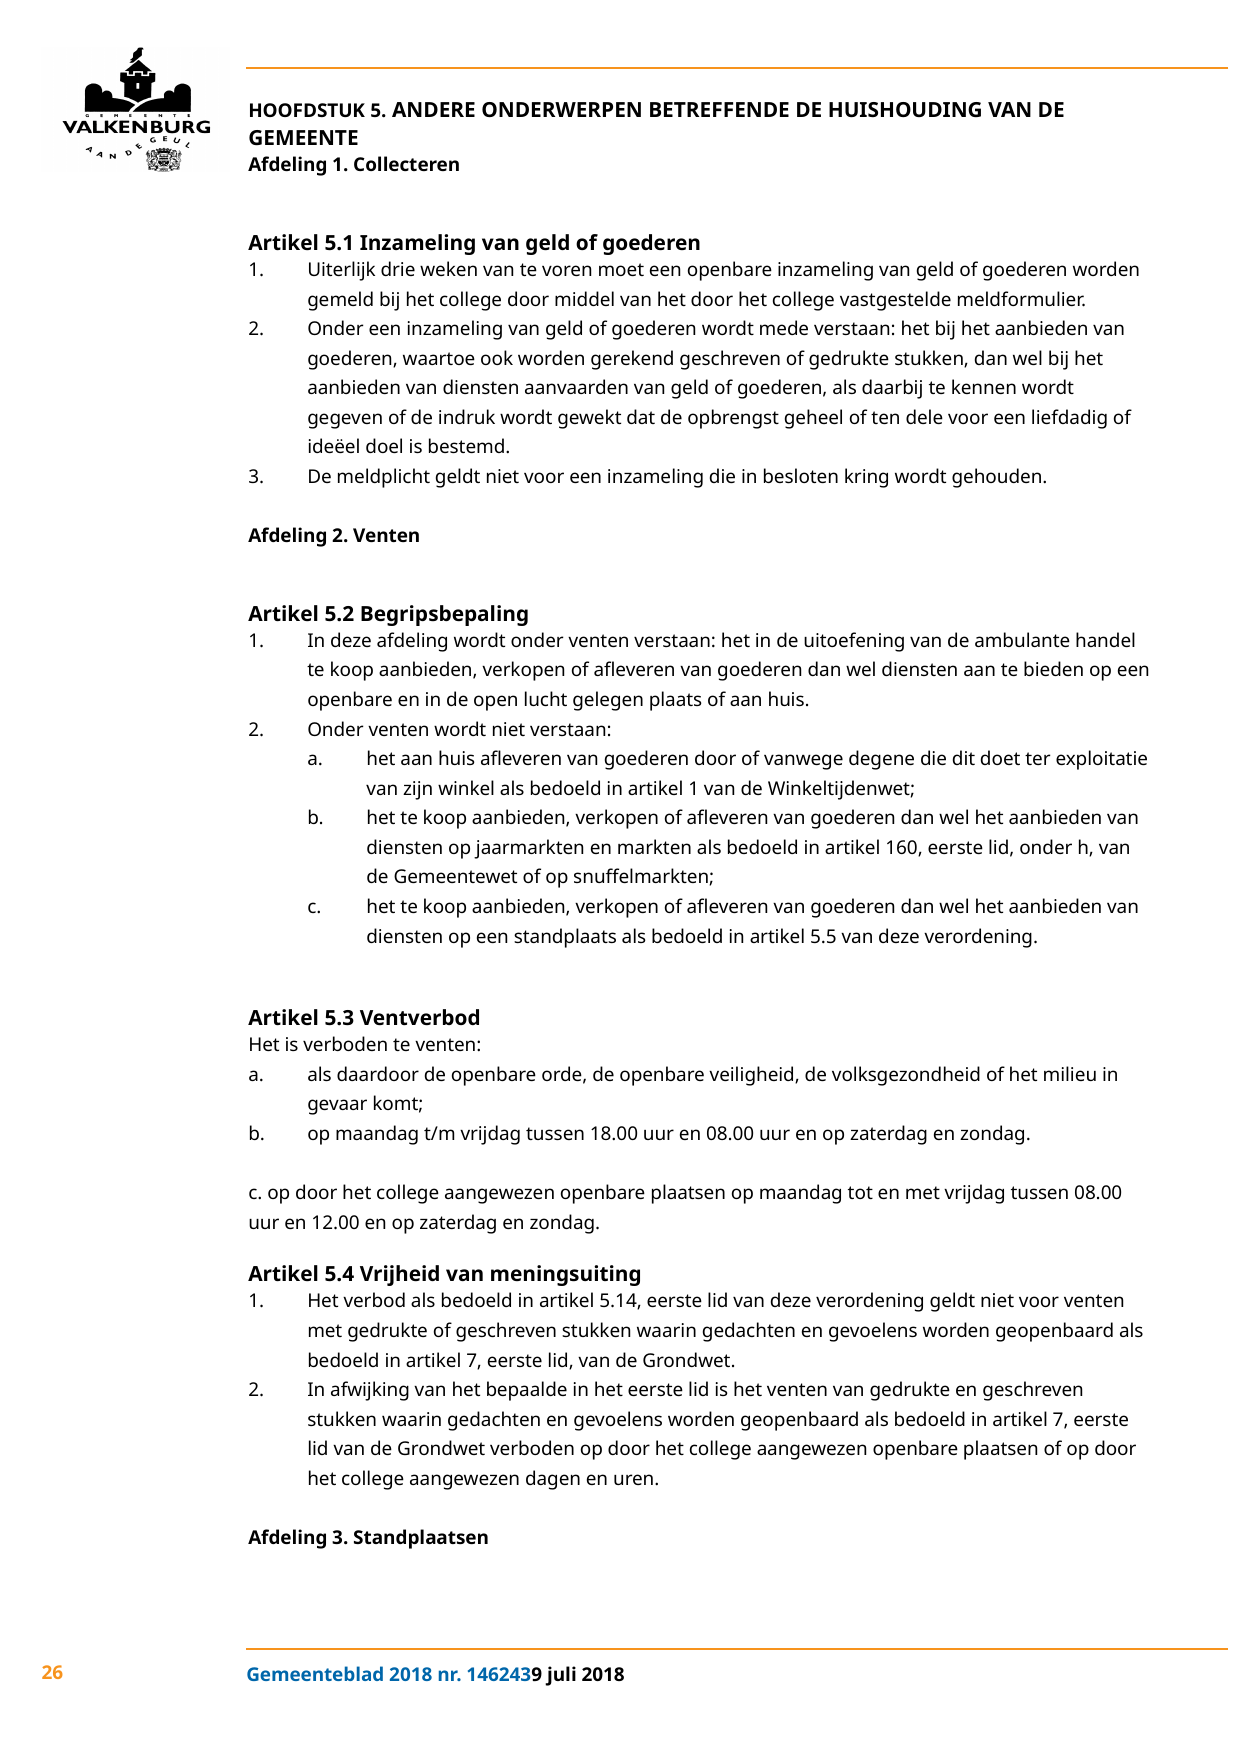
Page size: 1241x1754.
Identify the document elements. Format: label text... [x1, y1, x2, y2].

text Afdeling 3. Standplaatsen [248, 1524, 1152, 1550]
list als daardoor de openbare orde, de openbare veiligheid, de volksgezondheid of het milieu in gevaar komt; [248, 1061, 1152, 1116]
list In afwijking van het bepaalde in het eerste lid is het venten van gedrukte en geschreven stukken waarin gedachten en gevoelens worden geopenbaard als bedoeld in artikel 7, eerste lid van de Grondwet verboden op door het college aangewezen openbare plaatsen of op door het college aangewezen dagen en uren. [248, 1376, 1152, 1491]
list In deze afdeling wordt onder venten verstaan: het in de uitoefening van de ambulante handel te koop aanbieden, verkopen of afleveren van goederen dan wel diensten aan te bieden op een openbare en in de open lucht gelegen plaats of aan huis. [248, 627, 1152, 712]
list op maandag t/m vrijdag tussen 18.00 uur en 08.00 uur en op zaterdag en zondag. [248, 1120, 1152, 1146]
text Afdeling 2. Venten [248, 522, 1152, 548]
text Artikel 5.3 Ventverbod [248, 1003, 1152, 1031]
list Het verbod als bedoeld in artikel 5.14, eerste lid van deze verordening geldt niet voor venten met gedrukte of geschreven stukken waarin gedachten en gevoelens worden geopenbaard als bedoeld in artikel 7, eerste lid, van de Grondwet. [248, 1288, 1152, 1373]
picture [41, 47, 231, 172]
list Onder venten wordt niet verstaan: [248, 716, 1152, 742]
list het aan huis afleveren van goederen door of vanwege degene die dit doet ter exploitatie van zijn winkel als bedoeld in artikel 1 van de Winkeltijdenwet; [307, 745, 1152, 801]
text HOOFDSTUK 5. ANDERE ONDERWERPEN BETREFFENDE DE HUISHOUDING VAN DE GEMEENTE [248, 95, 1152, 152]
text Artikel 5.1 Inzameling van geld of goederen [248, 228, 1152, 256]
text Het is verboden te venten: [248, 1031, 1152, 1057]
list Uiterlijk drie weken van te voren moet een openbare inzameling van geld of goederen worden gemeld bij het college door middel van het door het college vastgestelde meldformulier. [248, 256, 1152, 312]
list het te koop aanbieden, verkopen of afleveren van goederen dan wel het aanbieden van diensten op jaarmarkten en markten als bedoeld in artikel 160, eerste lid, onder h, van de Gemeentewet of op snuffelmarkten; [307, 804, 1152, 889]
text Artikel 5.4 Vrijheid van meningsuiting [248, 1259, 1152, 1288]
list het te koop aanbieden, verkopen of afleveren van goederen dan wel het aanbieden van diensten op een standplaats als bedoeld in artikel 5.5 van deze verordening. [307, 893, 1152, 949]
list De meldplicht geldt niet voor een inzameling die in besloten kring wordt gehouden. [248, 463, 1152, 489]
text Artikel 5.2 Begripsbepaling [248, 599, 1152, 627]
list Onder een inzameling van geld of goederen wordt mede verstaan: het bij het aanbieden van goederen, waartoe ook worden gerekend geschreven of gedrukte stukken, dan wel bij het aanbieden van diensten aanvaarden van geld of goederen, als daarbij te kennen wordt gegeven of de indruk wordt gewekt dat de opbrengst geheel of ten dele voor een liefdadig of ideëel doel is bestemd. [248, 315, 1152, 459]
text Afdeling 1. Collecteren [248, 152, 1152, 177]
